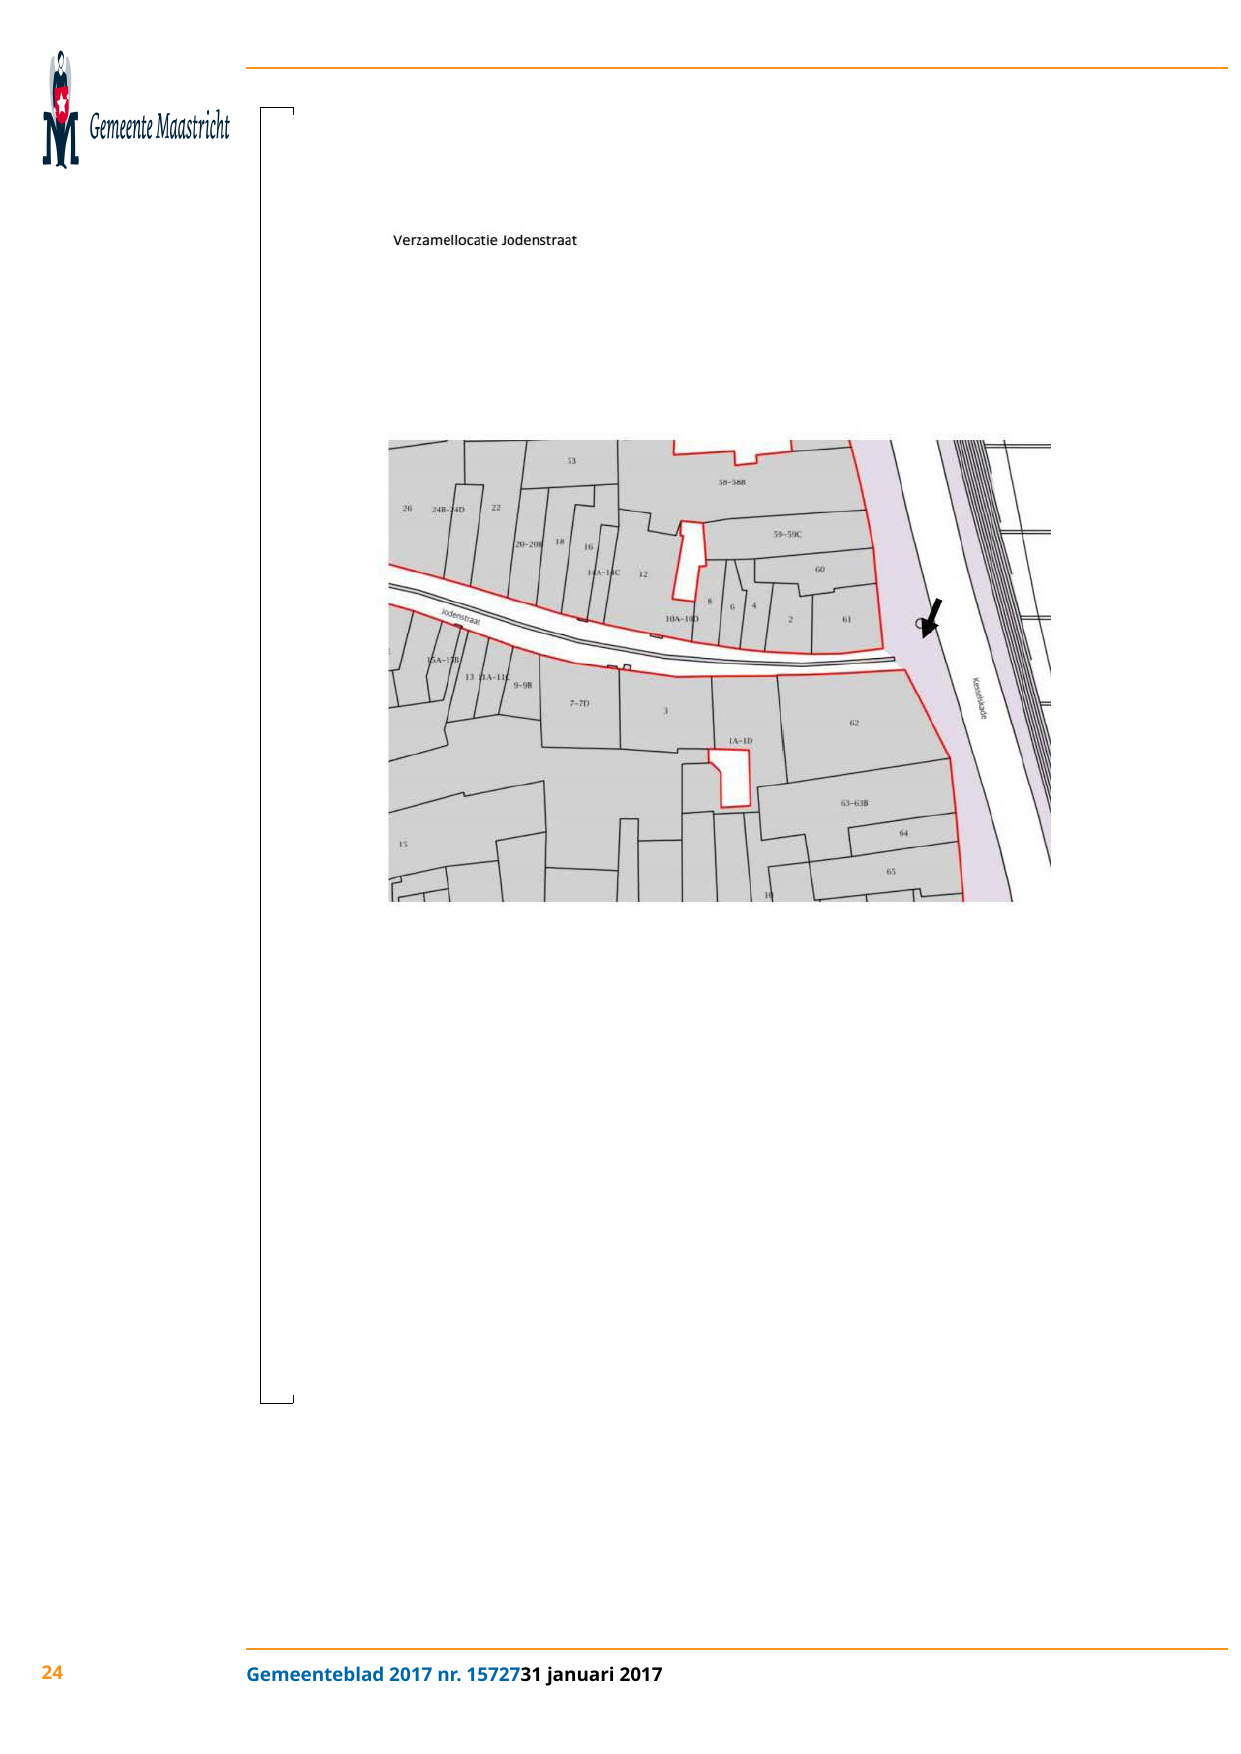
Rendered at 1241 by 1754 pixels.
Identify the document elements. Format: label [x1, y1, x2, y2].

picture [268, 115, 1173, 1395]
picture [41, 47, 231, 172]
